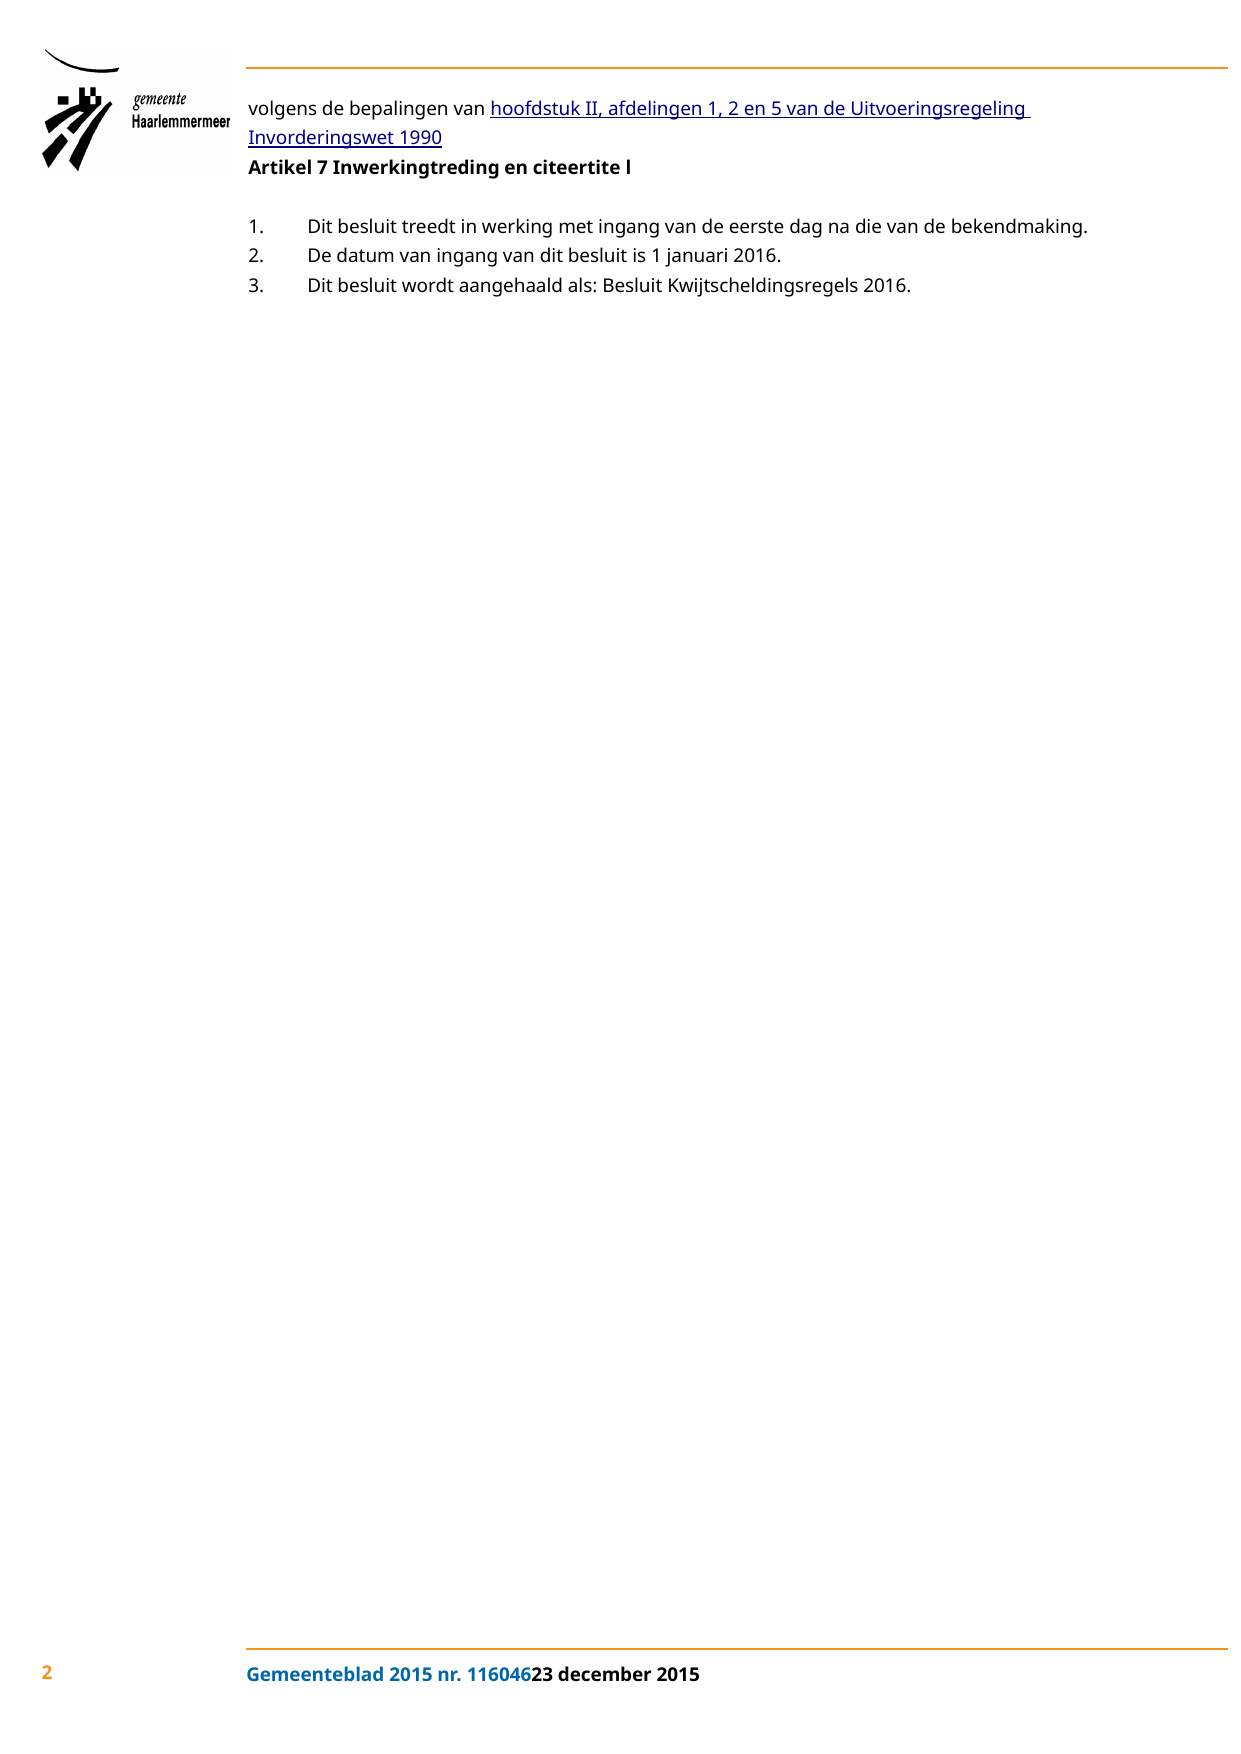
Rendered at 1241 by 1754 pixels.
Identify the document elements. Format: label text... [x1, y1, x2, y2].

list De datum van ingang van dit besluit is 1 januari 2016. [248, 243, 1152, 268]
list Dit besluit treedt in werking met ingang van de eerste dag na die van de bekendmaking. [248, 213, 1152, 239]
picture [41, 47, 231, 172]
text volgens de bepalingen van hoofdstuk II, afdelingen 1, 2 en 5 van de Uitvoeringsregeling Invorderingswet 1990 [248, 95, 1152, 150]
list Dit besluit wordt aangehaald als: Besluit Kwijtscheldingsregels 2016. [248, 272, 1152, 298]
text Artikel 7 Inwerkingtreding en citeertite l [248, 154, 1152, 180]
